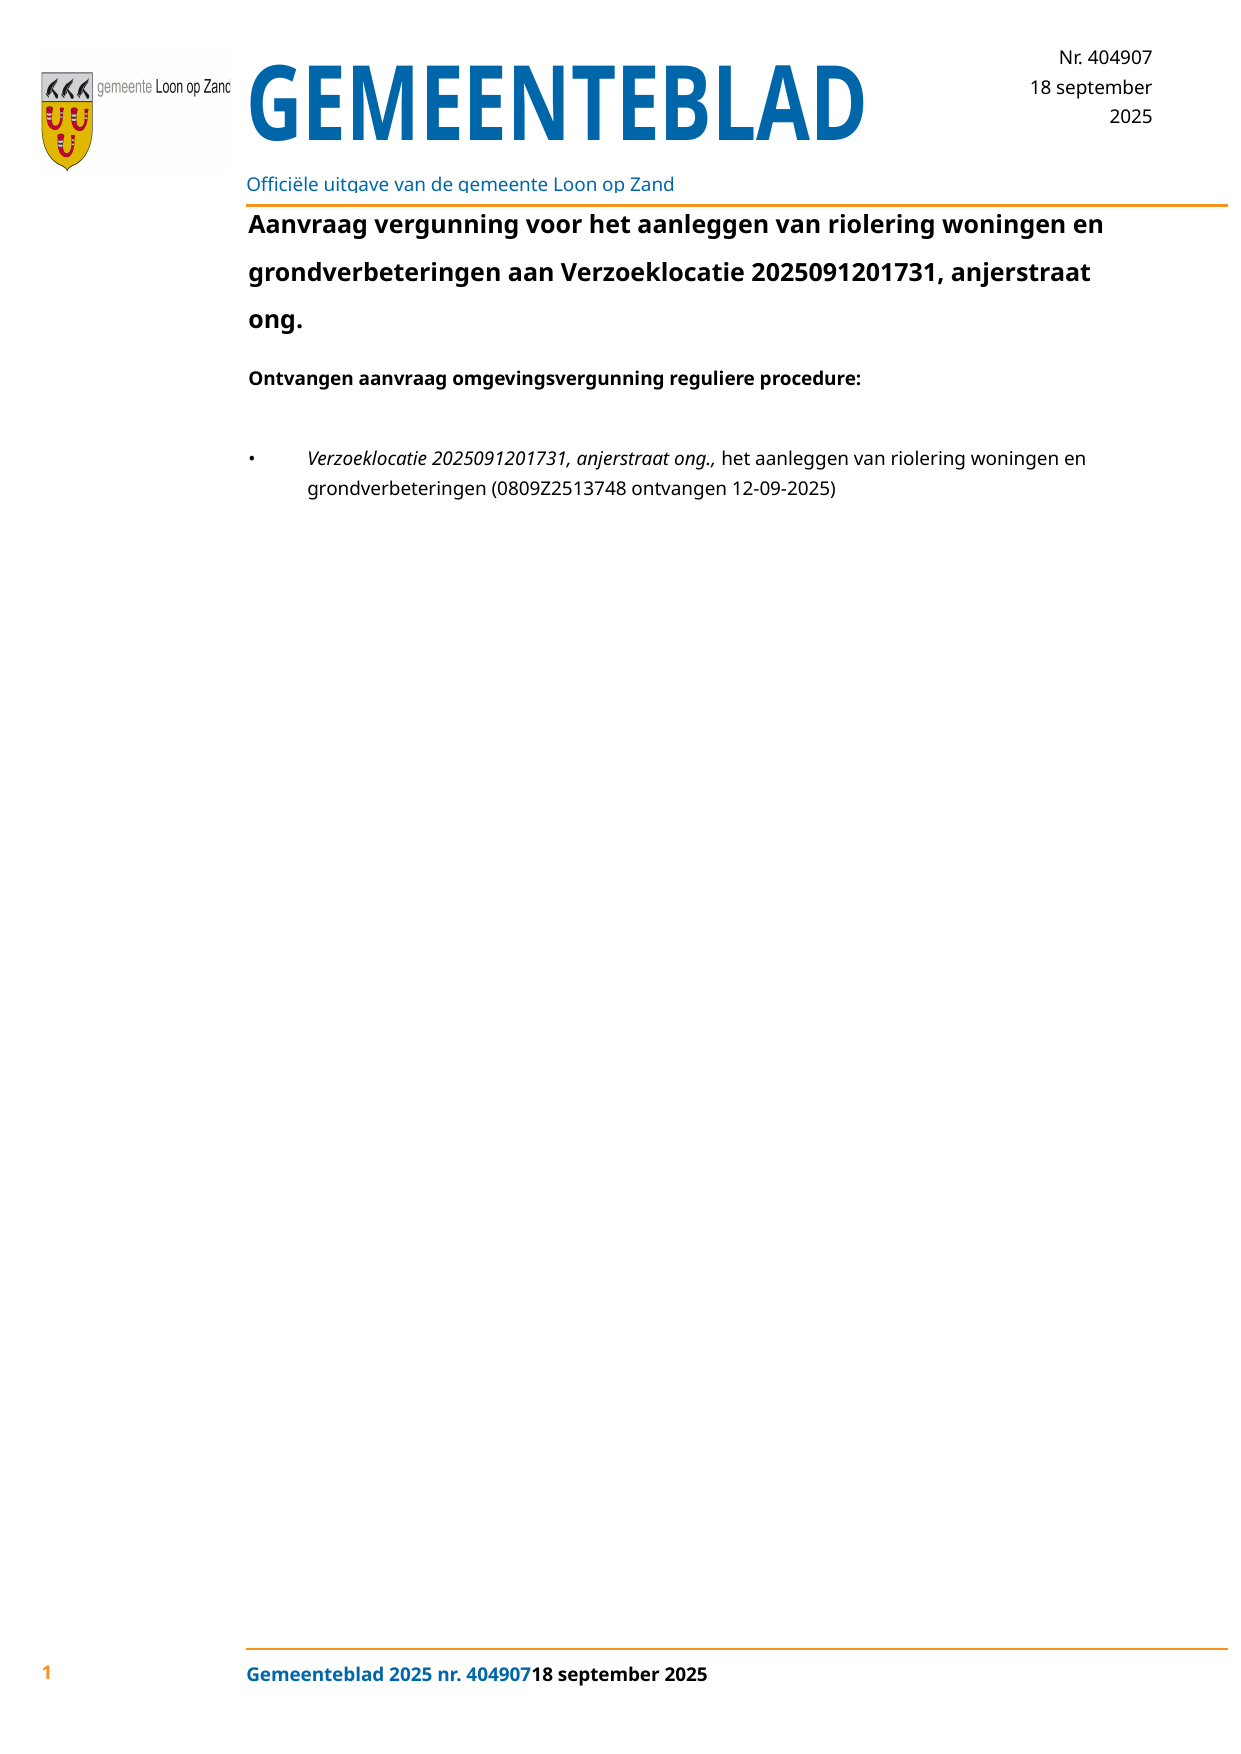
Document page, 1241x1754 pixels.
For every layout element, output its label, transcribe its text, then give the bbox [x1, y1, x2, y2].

text Ontvangen aanvraag omgevingsvergunning reguliere procedure: [248, 366, 1152, 391]
list Verzoeklocatie 2025091201731, anjerstraat ong., het aanleggen van riolering woningen en grondverbeteringen (0809Z2513748 ontvangen 12-09-2025) [248, 446, 1152, 501]
text Aanvraag vergunning voor het aanleggen van riolering woningen en grondverbeteringen aan Verzoeklocatie 2025091201731, anjerstraat ong. [248, 207, 1152, 336]
picture [41, 47, 231, 172]
